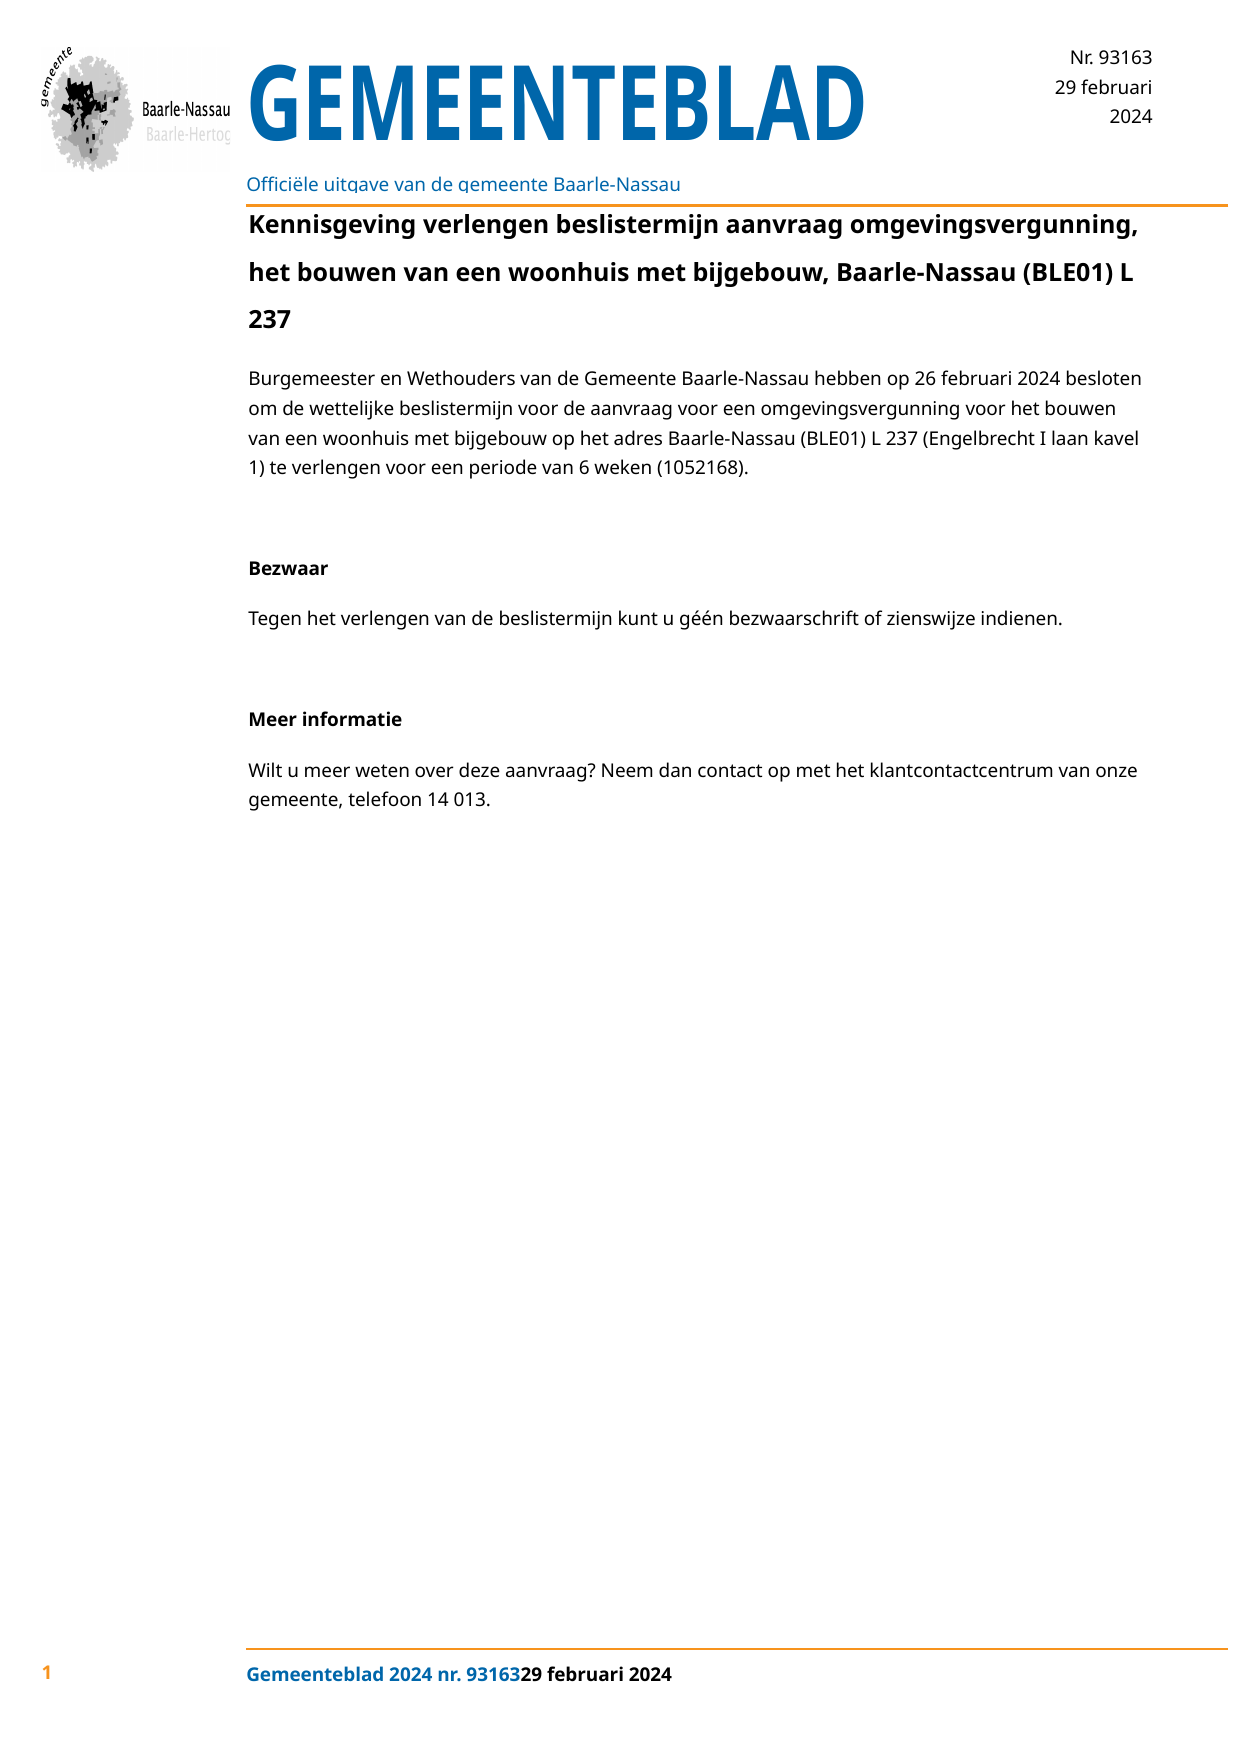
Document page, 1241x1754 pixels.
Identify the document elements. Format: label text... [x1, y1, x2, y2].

text Wilt u meer weten over deze aanvraag? Neem dan contact op met het klantcontactcentrum van onze gemeente, telefoon 14 013. [248, 757, 1152, 812]
text Bezwaar [248, 555, 1152, 581]
text Tegen het verlengen van de beslistermijn kunt u géén bezwaarschrift of zienswijze indienen. [248, 606, 1152, 631]
text Meer informatie [248, 706, 1152, 732]
picture [41, 47, 231, 172]
text Burgemeester en Wethouders van de Gemeente Baarle-Nassau hebben op 26 februari 2024 besloten om de wettelijke beslistermijn voor de aanvraag voor een omgevingsvergunning voor het bouwen van een woonhuis met bijgebouw op het adres Baarle-Nassau (BLE01) L 237 (Engelbrecht I laan kavel 1) te verlengen voor een periode van 6 weken (1052168). [248, 366, 1152, 480]
text Kennisgeving verlengen beslistermijn aanvraag omgevingsvergunning, het bouwen van een woonhuis met bijgebouw, Baarle-Nassau (BLE01) L 237 [248, 207, 1152, 336]
